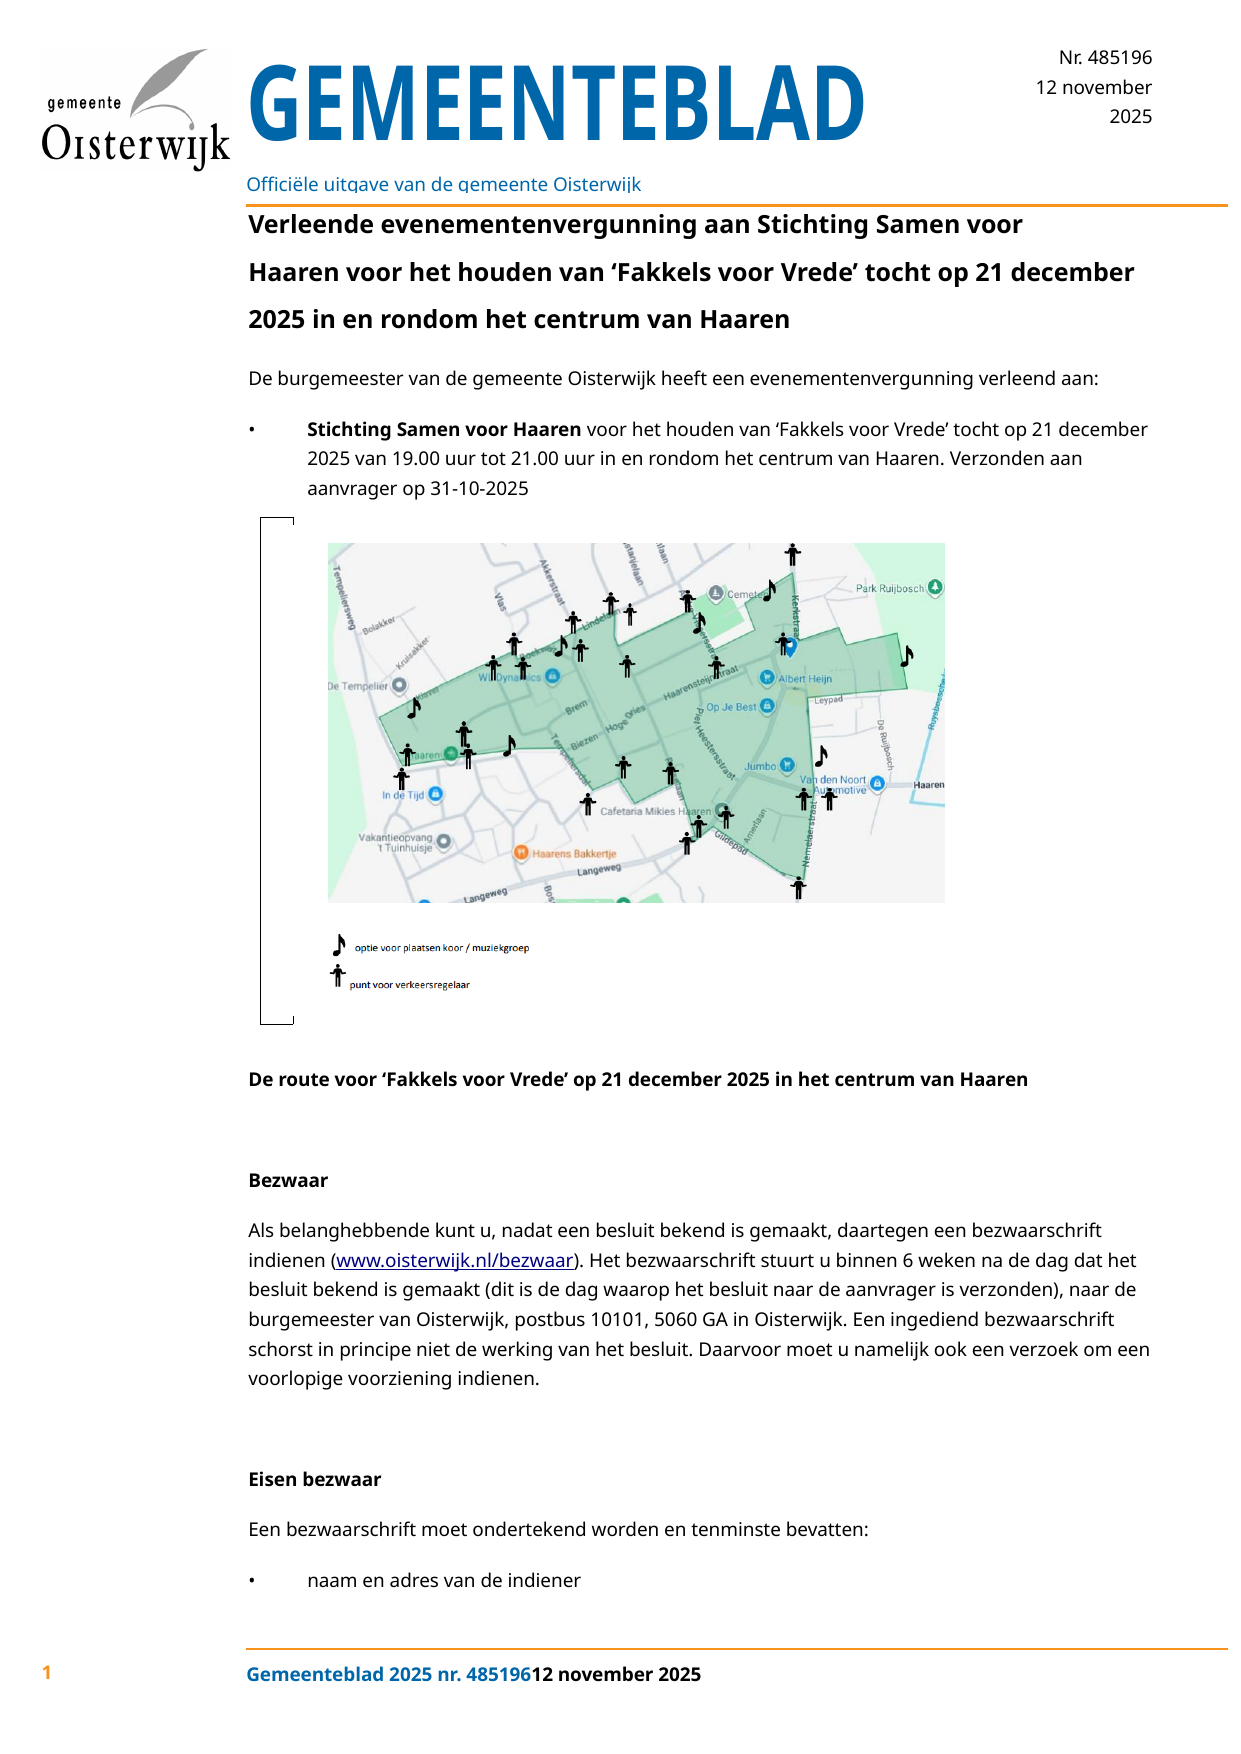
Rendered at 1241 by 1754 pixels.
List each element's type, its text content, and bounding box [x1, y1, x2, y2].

picture [41, 47, 231, 172]
picture [268, 525, 1008, 1016]
text Als belanghebbende kunt u, nadat een besluit bekend is gemaakt, daartegen een bezwaarschrift indienen (www.oisterwijk.nl/bezwaar). Het bezwaarschrift stuurt u binnen 6 weken na de dag dat het besluit bekend is gemaakt (dit is de dag waarop het besluit naar de aanvrager is verzonden), naar de burgemeester van Oisterwijk, postbus 10101, 5060 GA in Oisterwijk. Een ingediend bezwaarschrift schorst in principe niet de werking van het besluit. Daarvoor moet u namelijk ook een verzoek om een voorlopige voorziening indienen. [248, 1217, 1152, 1391]
text De burgemeester van de gemeente Oisterwijk heeft een evenementenvergunning verleend aan: [248, 366, 1152, 391]
text Een bezwaarschrift moet ondertekend worden en tenminste bevatten: [248, 1517, 1152, 1542]
text De route voor ‘Fakkels voor Vrede’ op 21 december 2025 in het centrum van Haaren [248, 1066, 1152, 1092]
text Eisen bezwaar [248, 1466, 1152, 1492]
list Stichting Samen voor Haaren voor het houden van ‘Fakkels voor Vrede’ tocht op 21 december 2025 van 19.00 uur tot 21.00 uur in en rondom het centrum van Haaren. Verzonden aan aanvrager op 31-10-2025 [248, 416, 1152, 501]
text Bezwaar [248, 1167, 1152, 1193]
list naam en adres van de indiener [248, 1567, 1152, 1593]
text Verleende evenementenvergunning aan Stichting Samen voor Haaren voor het houden van ‘Fakkels voor Vrede’ tocht op 21 december 2025 in en rondom het centrum van Haaren [248, 207, 1152, 336]
